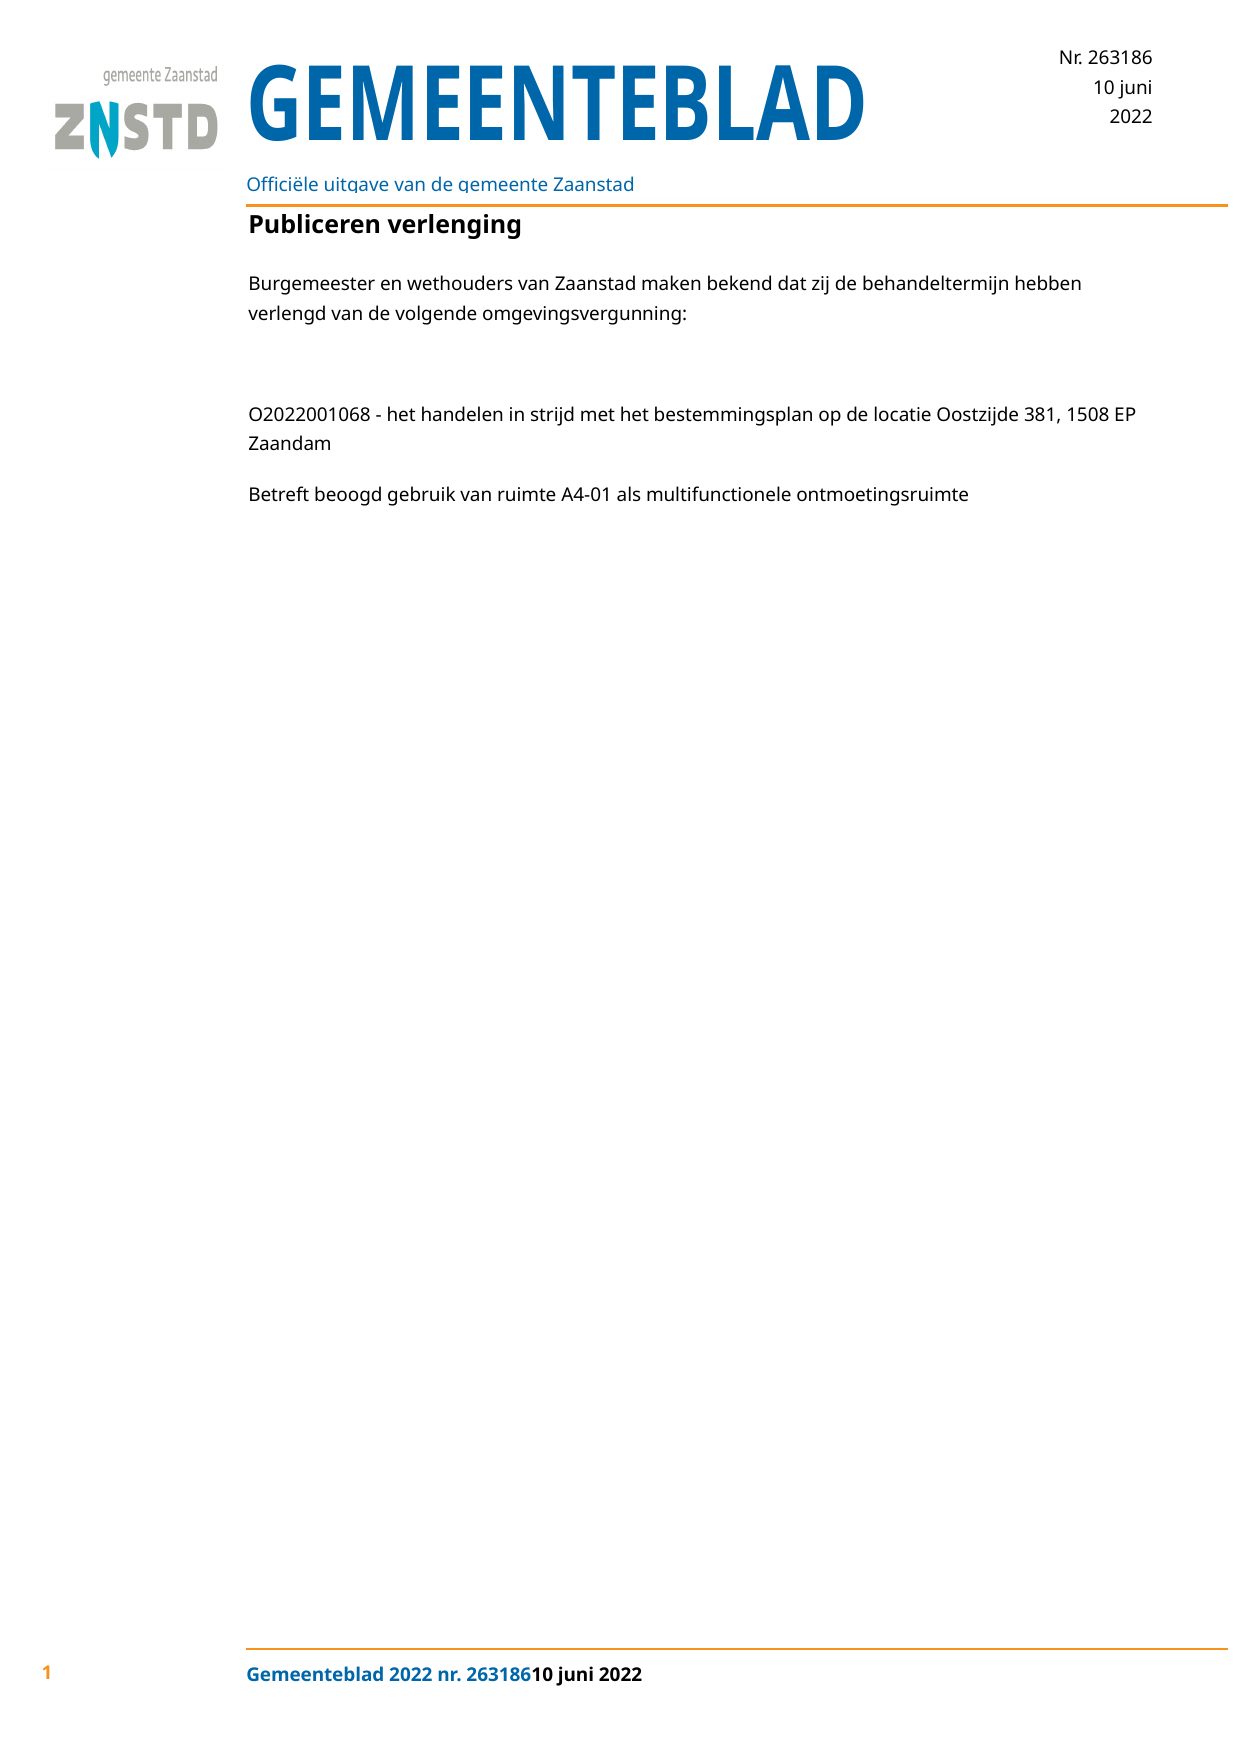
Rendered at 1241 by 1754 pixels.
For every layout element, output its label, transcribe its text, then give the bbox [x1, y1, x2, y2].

text Betreft beoogd gebruik van ruimte A4-01 als multifunctionele ontmoetingsruimte [248, 481, 1152, 506]
picture [41, 47, 231, 172]
text Burgemeester en wethouders van Zaanstad maken bekend dat zij de behandeltermijn hebben verlengd van de volgende omgevingsvergunning: [248, 270, 1152, 326]
text Publiceren verlenging [248, 207, 1152, 241]
text O2022001068 - het handelen in strijd met het bestemmingsplan op de locatie Oostzijde 381, 1508 EP Zaandam [248, 401, 1152, 456]
